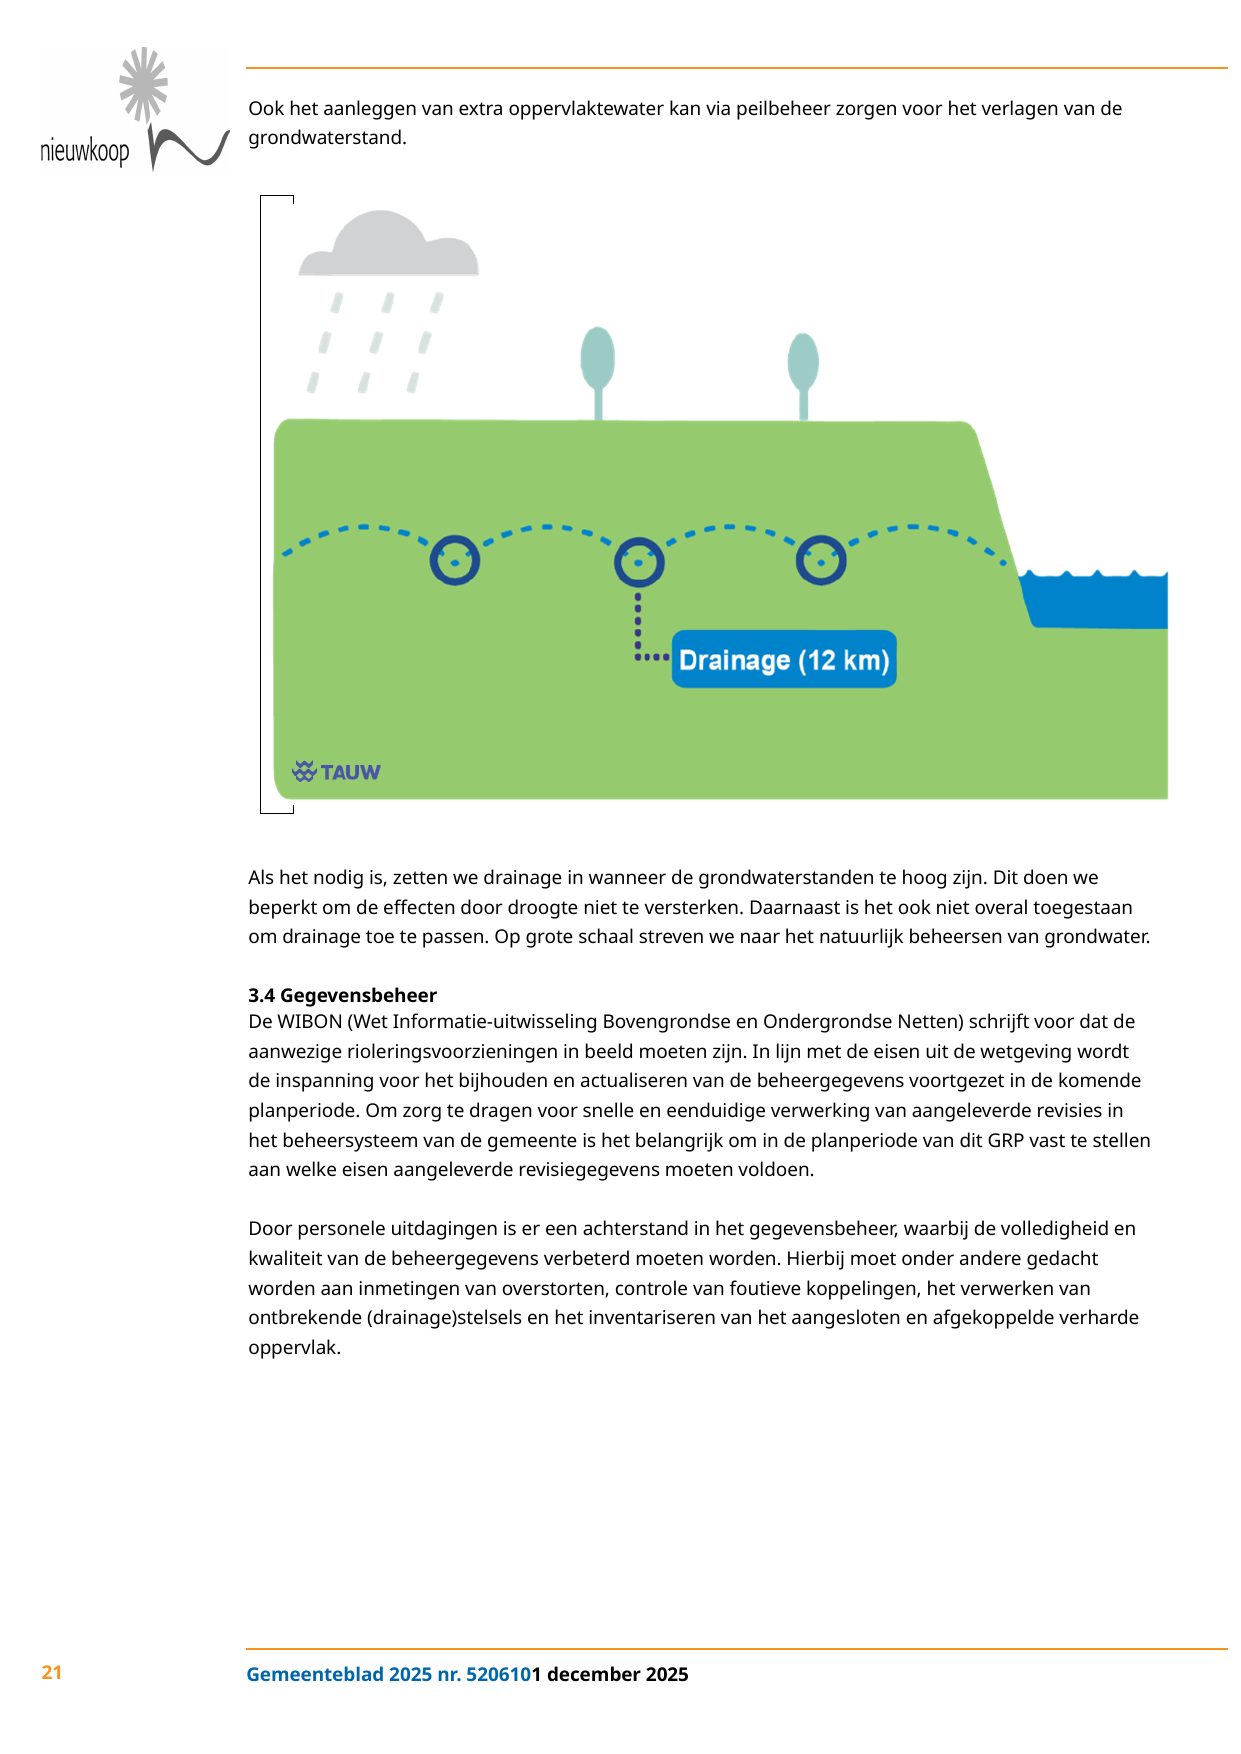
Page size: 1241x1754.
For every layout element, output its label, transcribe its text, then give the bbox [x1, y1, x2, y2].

text Ook het aanleggen van extra oppervlaktewater kan via peilbeheer zorgen voor het verlagen van de grondwaterstand. [248, 95, 1152, 150]
text Als het nodig is, zetten we drainage in wanneer de grondwaterstanden te hoog zijn. Dit doen we beperkt om de effecten door droogte niet te versterken. Daarnaast is het ook niet overal toegestaan om drainage toe te passen. Op grote schaal streven we naar het natuurlijk beheersen van grondwater. [248, 864, 1152, 949]
picture [41, 47, 231, 172]
text Door personele uitdagingen is er een achterstand in het gegevensbeheer, waarbij de volledigheid en kwaliteit van de beheergegevens verbeterd moeten worden. Hierbij moet onder andere gedacht worden aan inmetingen van overstorten, controle van foutieve koppelingen, het verwerken van ontbrekende (drainage)stelsels en het inventariseren van het aangesloten en afgekoppelde verharde oppervlak. [248, 1216, 1152, 1359]
picture [268, 204, 1173, 805]
text De WIBON (Wet Informatie-uitwisseling Bovengrondse en Ondergrondse Netten) schrijft voor dat de aanwezige rioleringsvoorzieningen in beeld moeten zijn. In lijn met de eisen uit de wetgeving wordt de inspanning voor het bijhouden en actualiseren van de beheergegevens voortgezet in de komende planperiode. Om zorg te dragen voor snelle en eenduidige verwerking van aangeleverde revisies in het beheersysteem van de gemeente is het belangrijk om in de planperiode van dit GRP vast te stellen aan welke eisen aangeleverde revisiegegevens moeten voldoen. [248, 1008, 1152, 1182]
text 3.4 Gegevensbeheer [248, 983, 1152, 1008]
